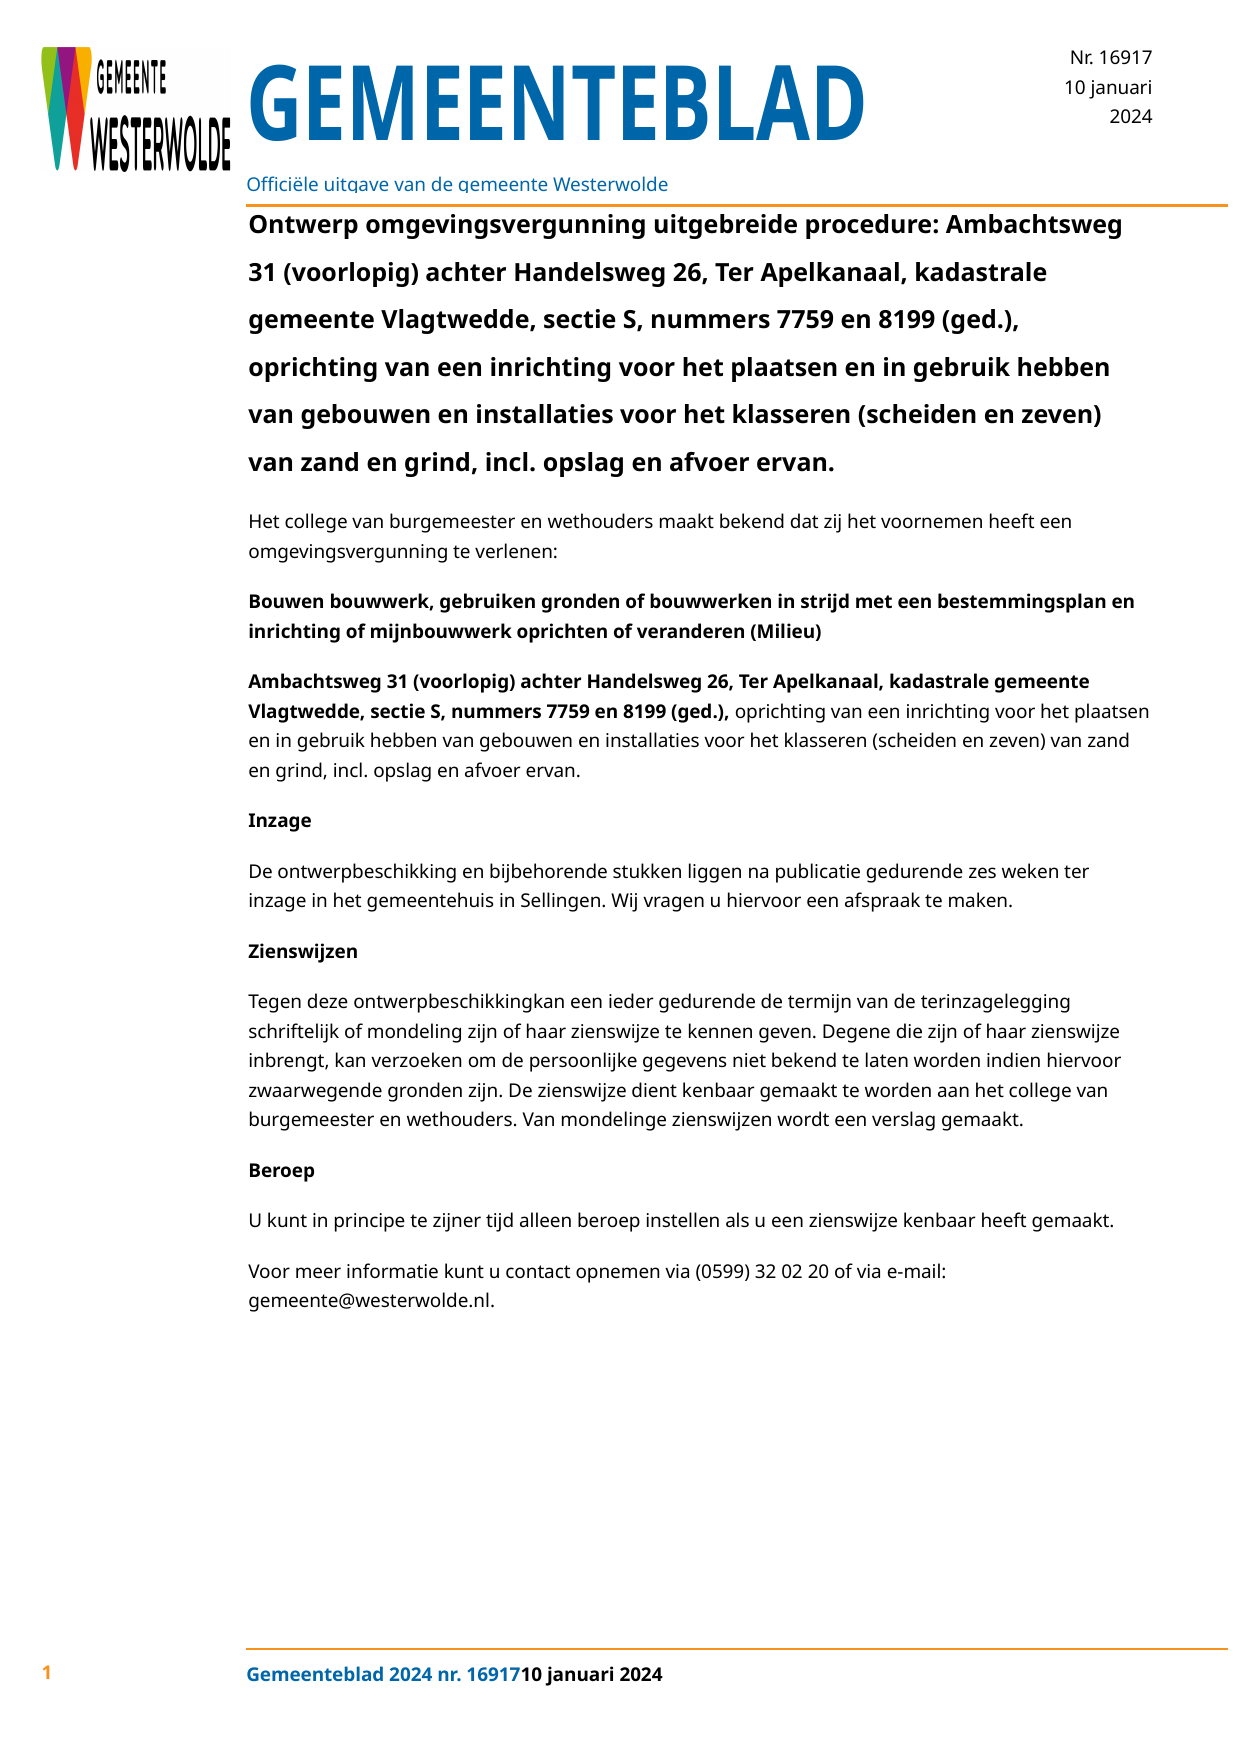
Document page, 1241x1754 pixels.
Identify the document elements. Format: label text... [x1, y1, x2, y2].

text Ambachtsweg 31 (voorlopig) achter Handelsweg 26, Ter Apelkanaal, kadastrale gemeente Vlagtwedde, sectie S, nummers 7759 en 8199 (ged.), oprichting van een inrichting voor het plaatsen en in gebruik hebben van gebouwen en installaties voor het klasseren (scheiden en zeven) van zand en grind, incl. opslag en afvoer ervan. [248, 668, 1152, 783]
text Het college van burgemeester en wethouders maakt bekend dat zij het voornemen heeft een omgevingsvergunning te verlenen: [248, 508, 1152, 564]
text Tegen deze ontwerpbeschikkingkan een ieder gedurende de termijn van de terinzagelegging schriftelijk of mondeling zijn of haar zienswijze te kennen geven. Degene die zijn of haar zienswijze inbrengt, kan verzoeken om de persoonlijke gegevens niet bekend te laten worden indien hiervoor zwaarwegende gronden zijn. De zienswijze dient kenbaar gemaakt te worden aan het college van burgemeester en wethouders. Van mondelinge zienswijzen wordt een verslag gemaakt. [248, 988, 1152, 1132]
text Beroep [248, 1157, 1152, 1183]
text De ontwerpbeschikking en bijbehorende stukken liggen na publicatie gedurende zes weken ter inzage in het gemeentehuis in Sellingen. Wij vragen u hiervoor een afspraak te maken. [248, 858, 1152, 913]
text Inzage [248, 807, 1152, 833]
text Bouwen bouwwerk, gebruiken gronden of bouwwerken in strijd met een bestemmingsplan en inrichting of mijnbouwwerk oprichten of veranderen (Milieu) [248, 588, 1152, 644]
text U kunt in principe te zijner tijd alleen beroep instellen als u een zienswijze kenbaar heeft gemaakt. [248, 1207, 1152, 1233]
text Zienswijzen [248, 938, 1152, 964]
text Voor meer informatie kunt u contact opnemen via (0599) 32 02 20 of via e-mail: gemeente@westerwolde.nl. [248, 1258, 1152, 1313]
text Ontwerp omgevingsvergunning uitgebreide procedure: Ambachtsweg 31 (voorlopig) achter Handelsweg 26, Ter Apelkanaal, kadastrale gemeente Vlagtwedde, sectie S, nummers 7759 en 8199 (ged.), oprichting van een inrichting voor het plaatsen en in gebruik hebben van gebouwen en installaties voor het klasseren (scheiden en zeven) van zand en grind, incl. opslag en afvoer ervan. [248, 207, 1152, 479]
picture [41, 47, 231, 172]
